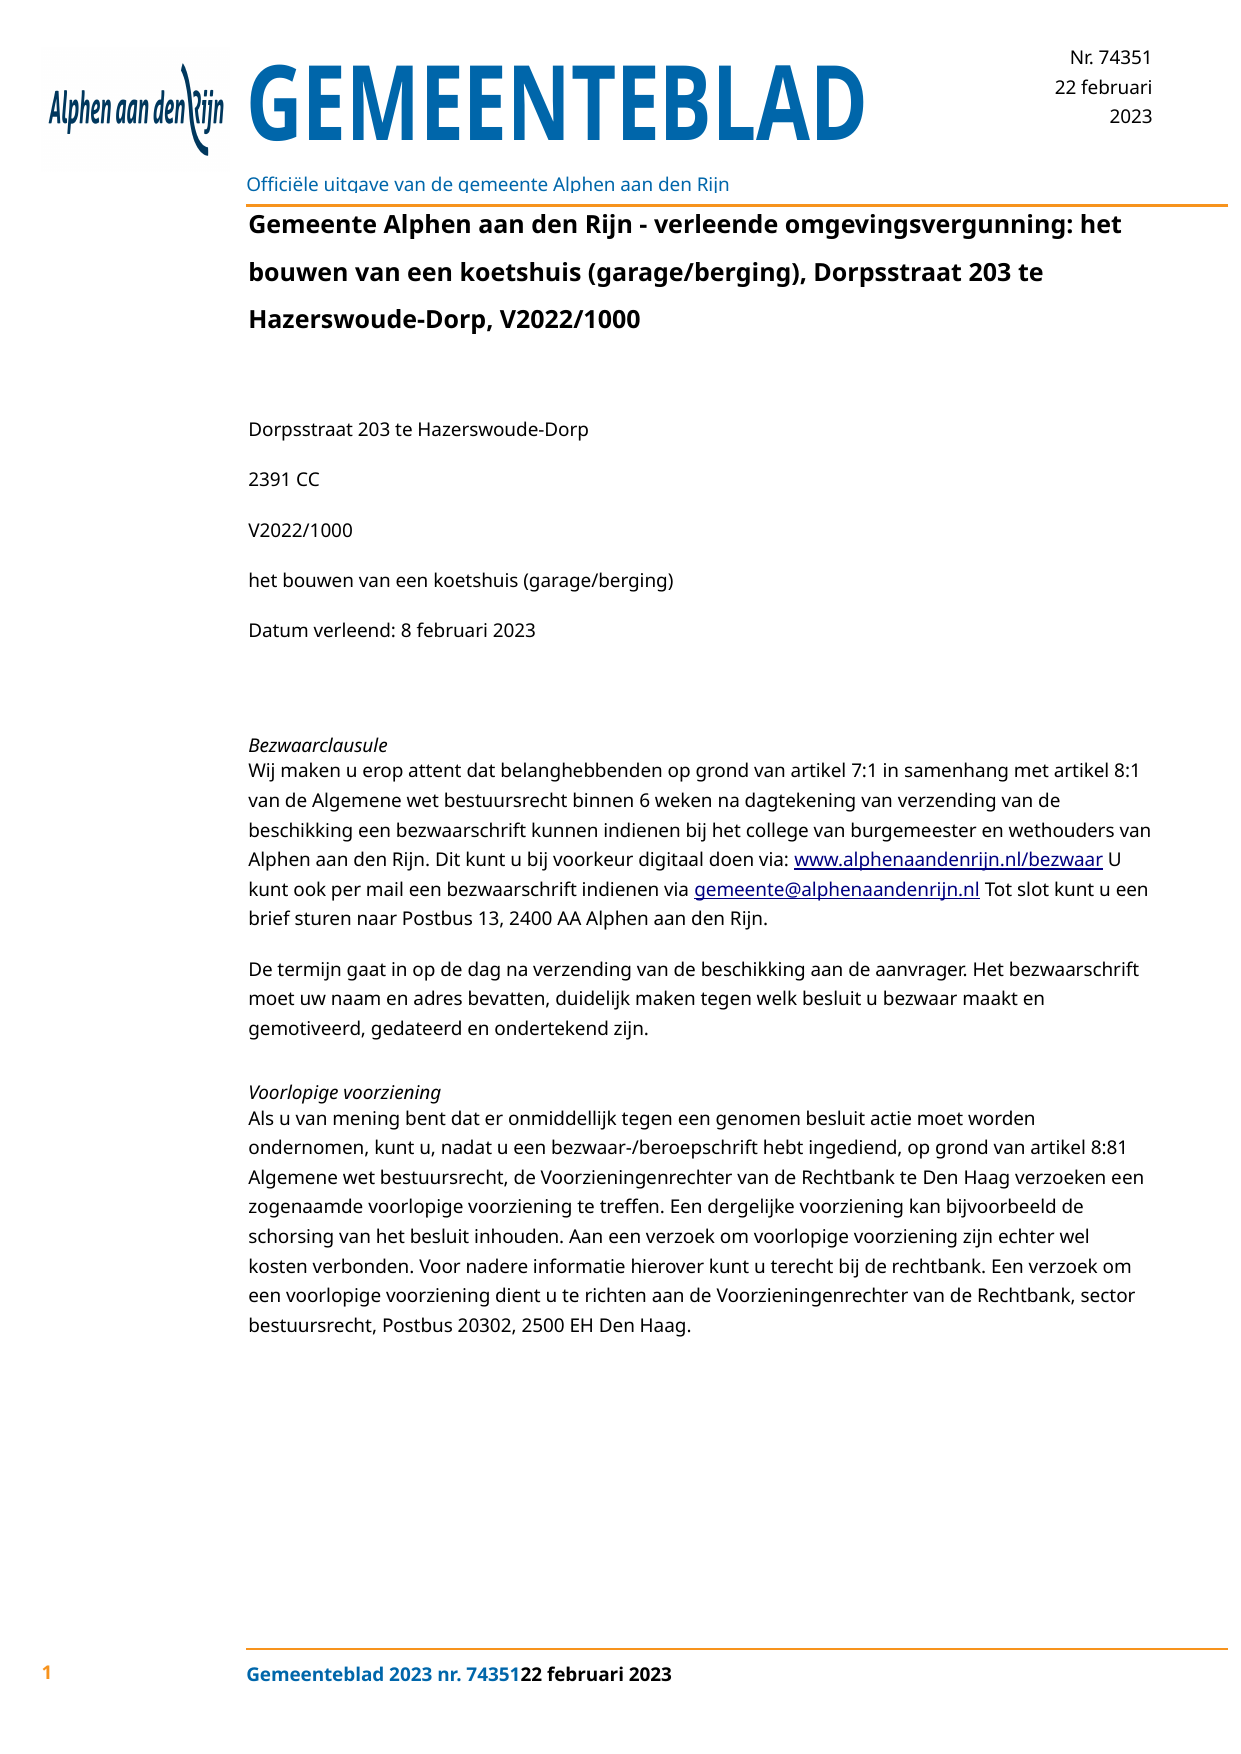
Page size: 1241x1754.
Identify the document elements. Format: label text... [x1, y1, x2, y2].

text Dorpsstraat 203 te Hazerswoude-Dorp [248, 416, 1152, 442]
text Voorlopige voorziening [248, 1079, 1152, 1105]
text het bouwen van een koetshuis (garage/berging) [248, 567, 1152, 593]
text Als u van mening bent dat er onmiddellijk tegen een genomen besluit actie moet worden ondernomen, kunt u, nadat u een bezwaar-/beroepschrift hebt ingediend, op grond van artikel 8:81 Algemene wet bestuursrecht, de Voorzieningenrechter van de Rechtbank te Den Haag verzoeken een zogenaamde voorlopige voorziening te treffen. Een dergelijke voorziening kan bijvoorbeeld de schorsing van het besluit inhouden. Aan een verzoek om voorlopige voorziening zijn echter wel kosten verbonden. Voor nadere informatie hierover kunt u terecht bij de rechtbank. Een verzoek om een voorlopige voorziening dient u te richten aan de Voorzieningenrechter van de Rechtbank, sector bestuursrecht, Postbus 20302, 2500 EH Den Haag. [248, 1105, 1152, 1338]
text Datum verleend: 8 februari 2023 [248, 618, 1152, 643]
text Bezwaarclausule [248, 732, 1152, 758]
picture [41, 47, 231, 172]
text 2391 CC [248, 466, 1152, 492]
text De termijn gaat in op de dag na verzending van de beschikking aan de aanvrager. Het bezwaarschrift moet uw naam en adres bevatten, duidelijk maken tegen welk besluit u bezwaar maakt en gemotiveerd, gedateerd en ondertekend zijn. [248, 956, 1152, 1041]
text Wij maken u erop attent dat belanghebbenden op grond van artikel 7:1 in samenhang met artikel 8:1 van de Algemene wet bestuursrecht binnen 6 weken na dagtekening van verzending van de beschikking een bezwaarschrift kunnen indienen bij het college van burgemeester en wethouders van Alphen aan den Rijn. Dit kunt u bij voorkeur digitaal doen via: www.alphenaandenrijn.nl/bezwaar U kunt ook per mail een bezwaarschrift indienen via gemeente@alphenaandenrijn.nl Tot slot kunt u een brief sturen naar Postbus 13, 2400 AA Alphen aan den Rijn. [248, 758, 1152, 931]
text V2022/1000 [248, 517, 1152, 542]
text Gemeente Alphen aan den Rijn - verleende omgevingsvergunning: het bouwen van een koetshuis (garage/berging), Dorpsstraat 203 te Hazerswoude-Dorp, V2022/1000 [248, 207, 1152, 336]
